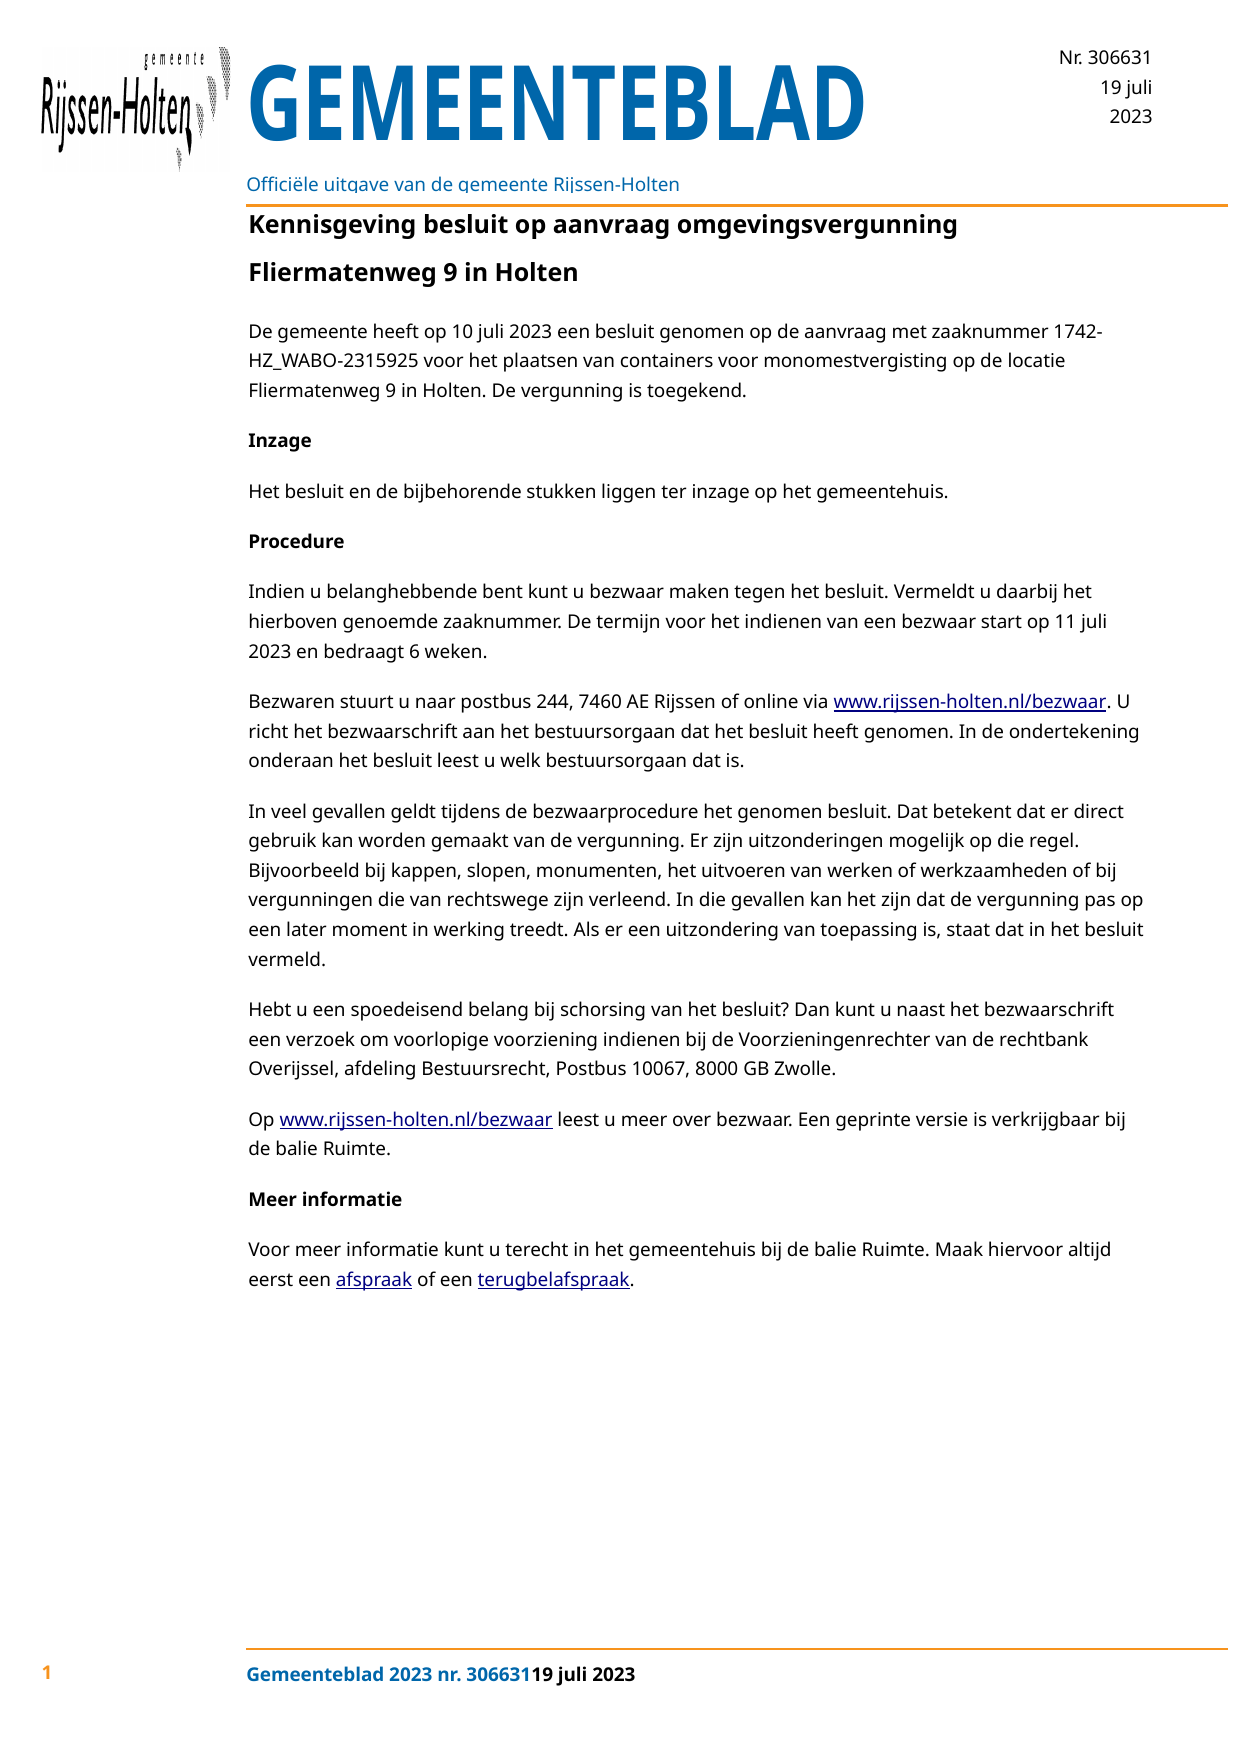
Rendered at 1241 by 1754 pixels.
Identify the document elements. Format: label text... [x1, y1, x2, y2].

text Indien u belanghebbende bent kunt u bezwaar maken tegen het besluit. Vermeldt u daarbij het hierboven genoemde zaaknummer. De termijn voor het indienen van een bezwaar start op 11 juli 2023 en bedraagt 6 weken. [248, 579, 1152, 664]
text Bezwaren stuurt u naar postbus 244, 7460 AE Rijssen of online via www.rijssen-holten.nl/bezwaar. U richt het bezwaarschrift aan het bestuursorgaan dat het besluit heeft genomen. In de ondertekening onderaan het besluit leest u welk bestuursorgaan dat is. [248, 688, 1152, 773]
text Procedure [248, 528, 1152, 554]
text Voor meer informatie kunt u terecht in het gemeentehuis bij de balie Ruimte. Maak hiervoor altijd eerst een afspraak of een terugbelafspraak. [248, 1236, 1152, 1292]
text Het besluit en de bijbehorende stukken liggen ter inzage op het gemeentehuis. [248, 478, 1152, 504]
text Meer informatie [248, 1186, 1152, 1212]
text Hebt u een spoedeisend belang bij schorsing van het besluit? Dan kunt u naast het bezwaarschrift een verzoek om voorlopige voorziening indienen bij de Voorzieningenrechter van de rechtbank Overijssel, afdeling Bestuursrecht, Postbus 10067, 8000 GB Zwolle. [248, 996, 1152, 1081]
text Op www.rijssen-holten.nl/bezwaar leest u meer over bezwaar. Een geprinte versie is verkrijgbaar bij de balie Ruimte. [248, 1106, 1152, 1161]
picture [41, 47, 231, 172]
text Kennisgeving besluit op aanvraag omgevingsvergunning Fliermatenweg 9 in Holten [248, 207, 1152, 288]
text In veel gevallen geldt tijdens de bezwaarprocedure het genomen besluit. Dat betekent dat er direct gebruik kan worden gemaakt van de vergunning. Er zijn uitzonderingen mogelijk op die regel. Bijvoorbeeld bij kappen, slopen, monumenten, het uitvoeren van werken of werkzaamheden of bij vergunningen die van rechtswege zijn verleend. In die gevallen kan het zijn dat de vergunning pas op een later moment in werking treedt. Als er een uitzondering van toepassing is, staat dat in het besluit vermeld. [248, 798, 1152, 972]
text De gemeente heeft op 10 juli 2023 een besluit genomen op de aanvraag met zaaknummer 1742-HZ_WABO-2315925 voor het plaatsen van containers voor monomestvergisting op de locatie Fliermatenweg 9 in Holten. De vergunning is toegekend. [248, 318, 1152, 403]
text Inzage [248, 427, 1152, 453]
